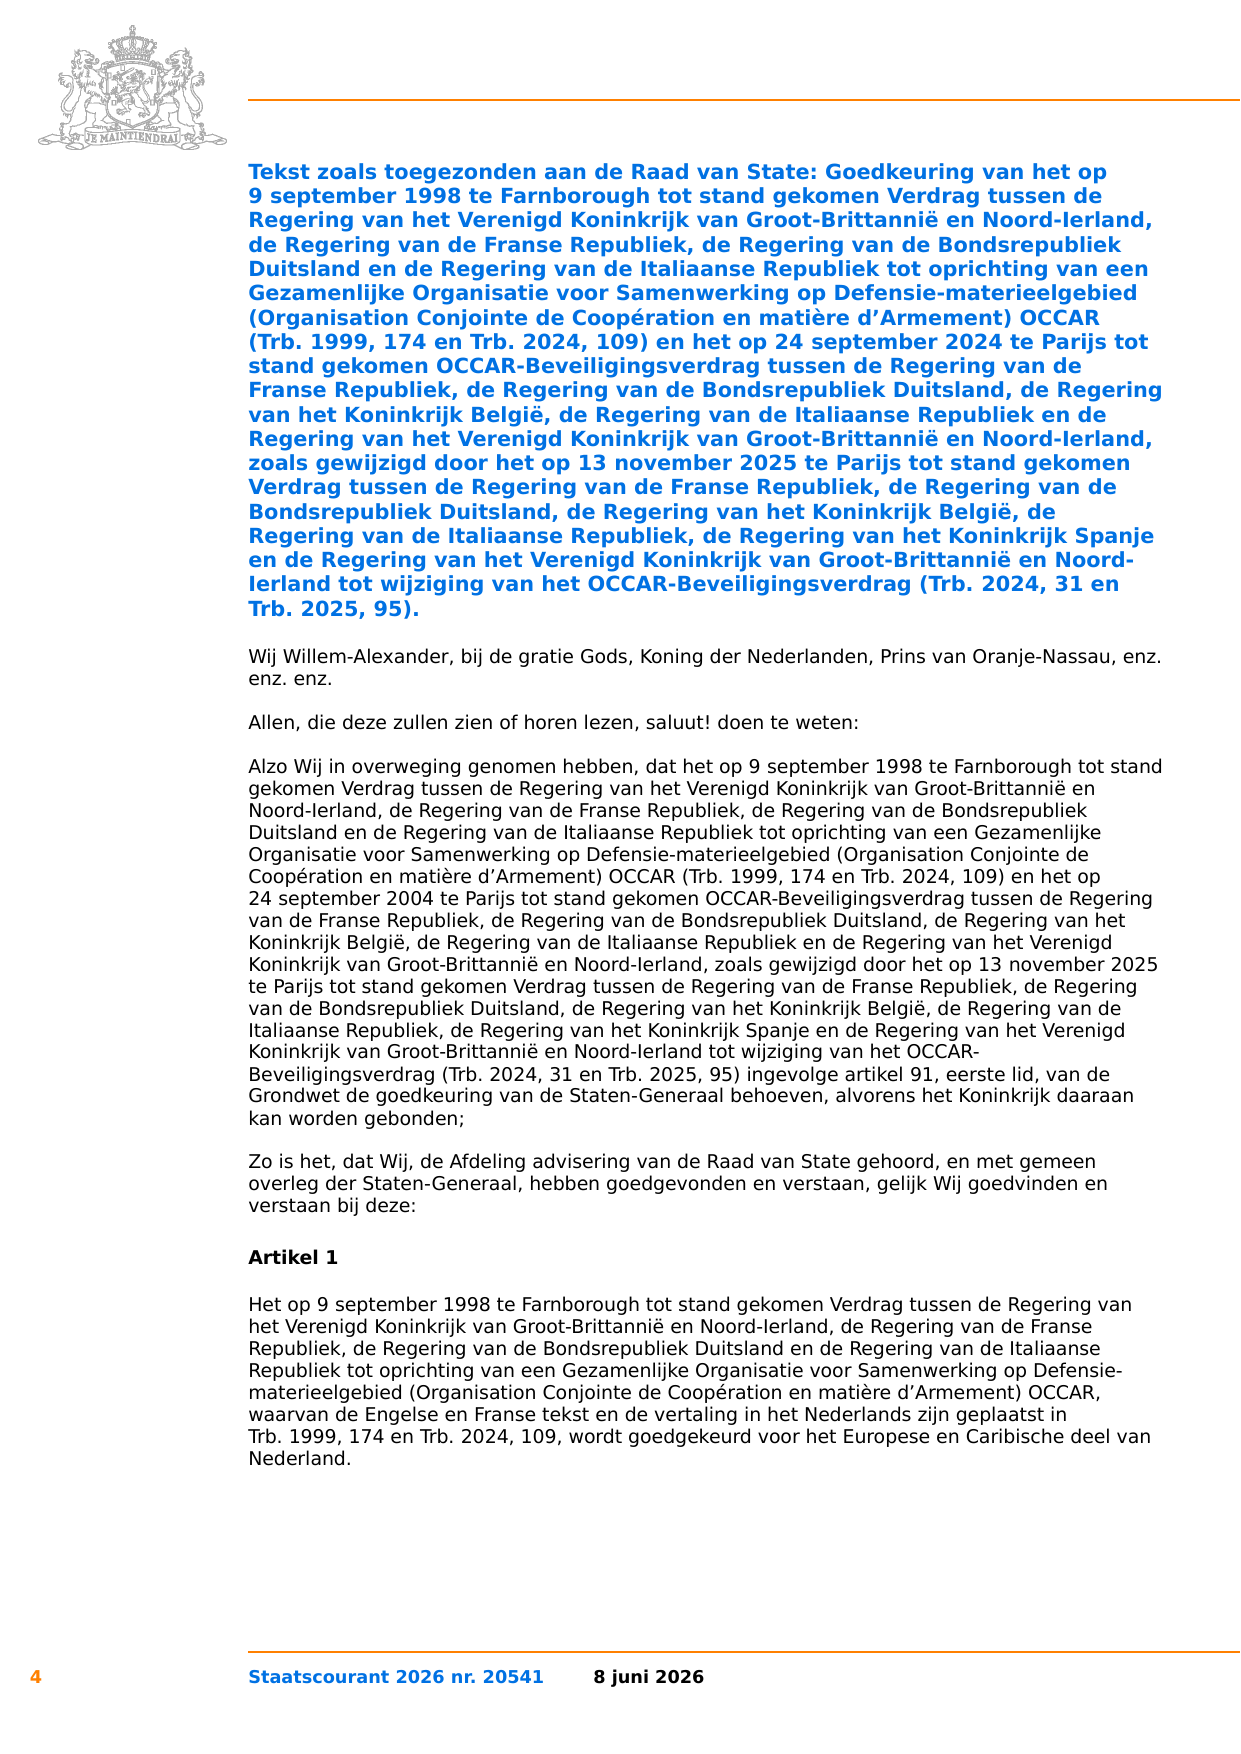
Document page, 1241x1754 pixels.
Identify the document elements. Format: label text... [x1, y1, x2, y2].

text Allen, die deze zullen zien of horen lezen, saluut! doen te weten: [248, 712, 1163, 734]
picture [38, 25, 227, 150]
text Zo is het, dat Wij, de Afdeling advisering van de Raad van State gehoord, en met gemeen overleg der Staten-Generaal, hebben goedgevonden en verstaan, gelijk Wij goedvinden en verstaan bij deze: [248, 1151, 1163, 1217]
subtitle Tekst zoals toegezonden aan de Raad van State: Goedkeuring van het op 9 september 1998 te Farnborough tot stand gekomen Verdrag tussen de Regering van het Verenigd Koninkrijk van Groot-Brittannië en Noord-Ierland, de Regering van de Franse Republiek, de Regering van de Bondsrepubliek Duitsland en de Regering van de Italiaanse Republiek tot oprichting van een Gezamenlijke Organisatie voor Samenwerking op Defensie-materieelgebied (Organisation Conjointe de Coopération en matière d’Armement) OCCAR (Trb. 1999, 174 en Trb. 2024, 109) en het op 24 september 2024 te Parijs tot stand gekomen OCCAR-Beveiligingsverdrag tussen de Regering van de Franse Republiek, de Regering van de Bondsrepubliek Duitsland, de Regering van het Koninkrijk België, de Regering van de Italiaanse Republiek en de Regering van het Verenigd Koninkrijk van Groot-Brittannië en Noord-Ierland, zoals gewijzigd door het op 13 november 2025 te Parijs tot stand gekomen Verdrag tussen de Regering van de Franse Republiek, de Regering van de Bondsrepubliek Duitsland, de Regering van het Koninkrijk België, de Regering van de Italiaanse Republiek, de Regering van het Koninkrijk Spanje en de Regering van het Verenigd Koninkrijk van Groot-Brittannië en Noord-Ierland tot wijziging van het OCCAR-Beveiligingsverdrag (Trb. 2024, 31 en Trb. 2025, 95). [248, 160, 1163, 621]
text Het op 9 september 1998 te Farnborough tot stand gekomen Verdrag tussen de Regering van het Verenigd Koninkrijk van Groot-Brittannië en Noord-Ierland, de Regering van de Franse Republiek, de Regering van de Bondsrepubliek Duitsland en de Regering van de Italiaanse Republiek tot oprichting van een Gezamenlijke Organisatie voor Samenwerking op Defensie-materieelgebied (Organisation Conjointe de Coopération en matière d’Armement) OCCAR, waarvan de Engelse en Franse tekst en de vertaling in het Nederlands zijn geplaatst in Trb. 1999, 174 en Trb. 2024, 109, wordt goedgekeurd voor het Europese en Caribische deel van Nederland. [248, 1294, 1163, 1470]
subtitle Artikel 1 [248, 1247, 1163, 1269]
text Wij Willem-Alexander, bij de gratie Gods, Koning der Nederlanden, Prins van Oranje-Nassau, enz. enz. enz. [248, 646, 1163, 690]
text Alzo Wij in overweging genomen hebben, dat het op 9 september 1998 te Farnborough tot stand gekomen Verdrag tussen de Regering van het Verenigd Koninkrijk van Groot-Brittannië en Noord-Ierland, de Regering van de Franse Republiek, de Regering van de Bondsrepubliek Duitsland en de Regering van de Italiaanse Republiek tot oprichting van een Gezamenlijke Organisatie voor Samenwerking op Defensie-materieelgebied (Organisation Conjointe de Coopération en matière d’Armement) OCCAR (Trb. 1999, 174 en Trb. 2024, 109) en het op 24 september 2004 te Parijs tot stand gekomen OCCAR-Beveiligingsverdrag tussen de Regering van de Franse Republiek, de Regering van de Bondsrepubliek Duitsland, de Regering van het Koninkrijk België, de Regering van de Italiaanse Republiek en de Regering van het Verenigd Koninkrijk van Groot-Brittannië en Noord-Ierland, zoals gewijzigd door het op 13 november 2025 te Parijs tot stand gekomen Verdrag tussen de Regering van de Franse Republiek, de Regering van de Bondsrepubliek Duitsland, de Regering van het Koninkrijk België, de Regering van de Italiaanse Republiek, de Regering van het Koninkrijk Spanje en de Regering van het Verenigd Koninkrijk van Groot-Brittannië en Noord-Ierland tot wijziging van het OCCAR-Beveiligingsverdrag (Trb. 2024, 31 en Trb. 2025, 95) ingevolge artikel 91, eerste lid, van de Grondwet de goedkeuring van de Staten-Generaal behoeven, alvorens het Koninkrijk daaraan kan worden gebonden; [248, 756, 1163, 1129]
